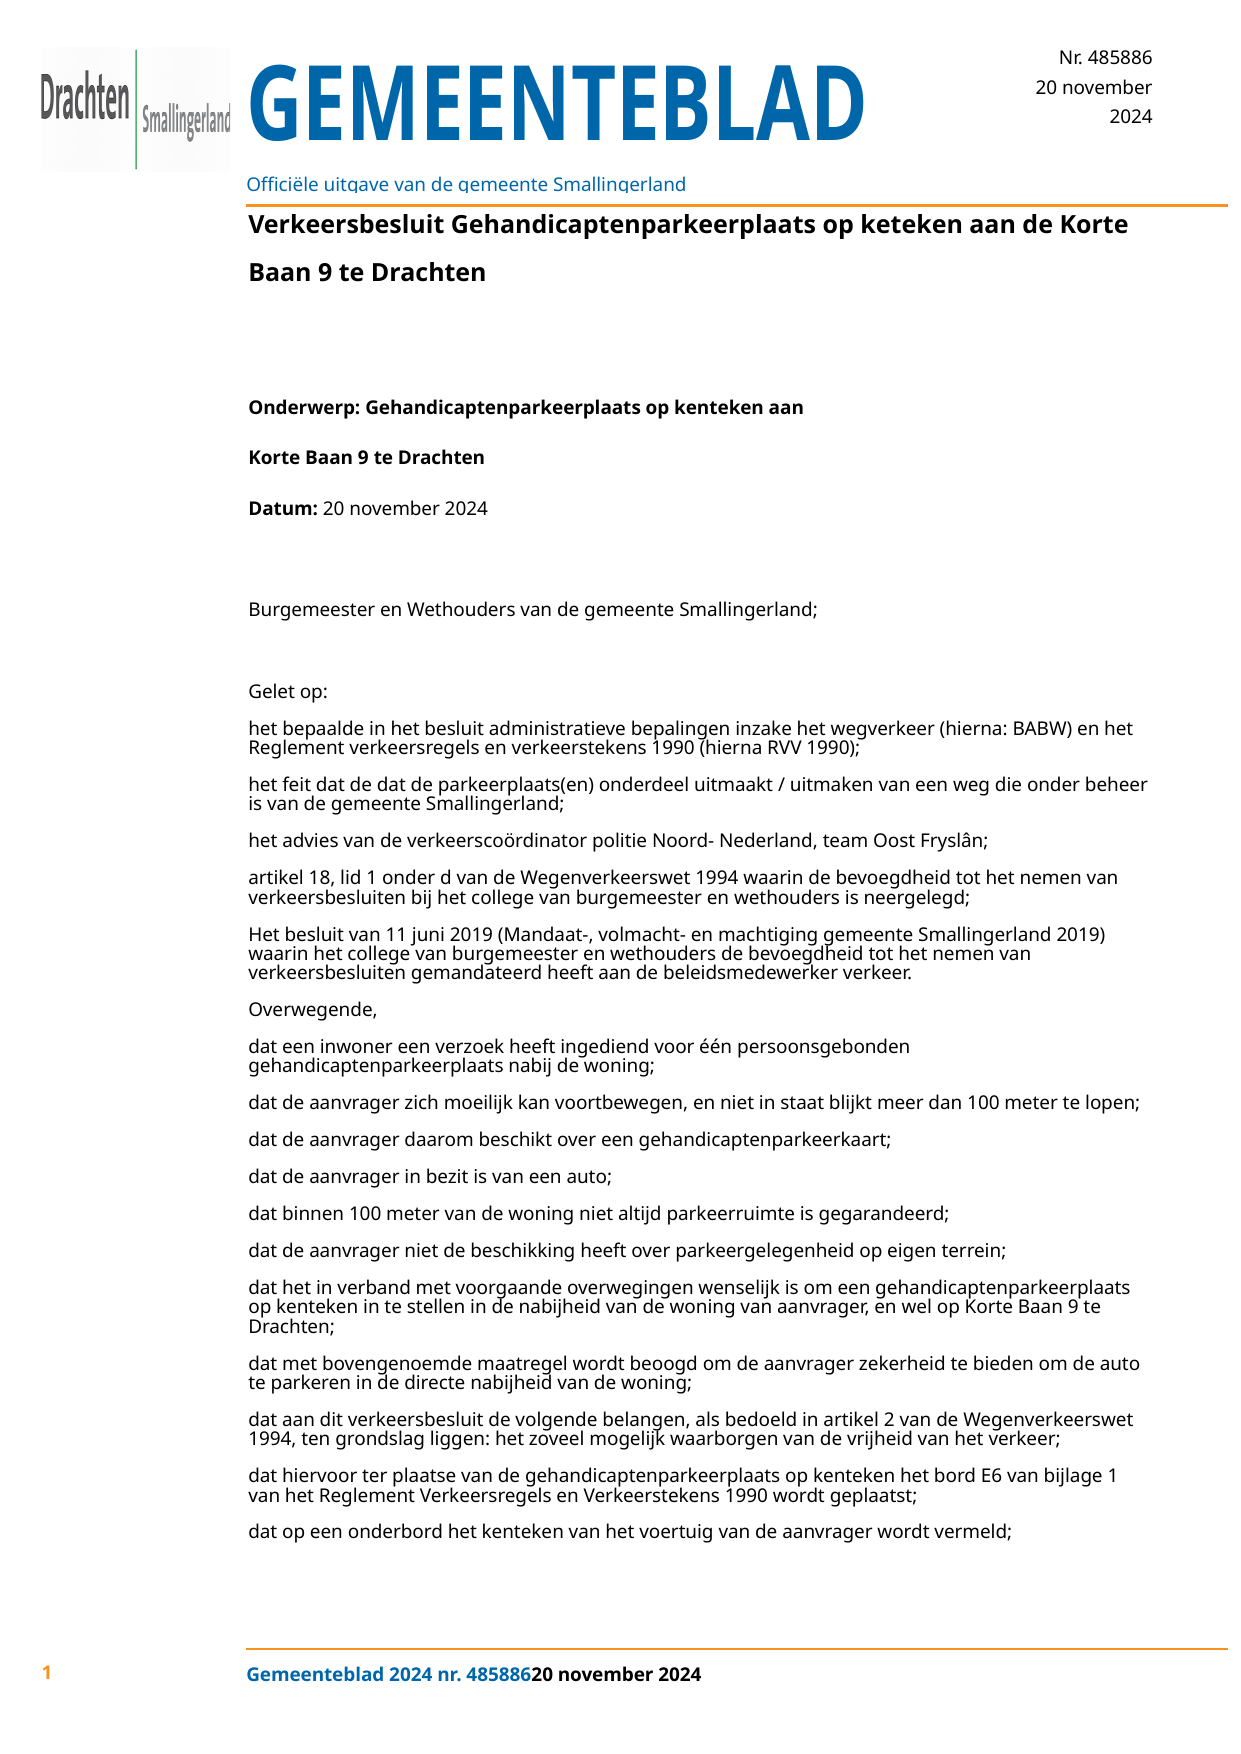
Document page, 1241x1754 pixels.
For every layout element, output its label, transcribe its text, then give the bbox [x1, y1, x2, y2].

text Burgemeester en Wethouders van de gemeente Smallingerland; [248, 596, 1152, 621]
text dat de aanvrager daarom beschikt over een gehandicaptenparkeerkaart; [248, 1131, 1152, 1151]
text Datum: 20 november 2024 [248, 495, 1152, 521]
text het feit dat de dat de parkeerplaats(en) onderdeel uitmaakt / uitmaken van een weg die onder beheer is van de gemeente Smallingerland; [248, 776, 1152, 815]
text dat de aanvrager niet de beschikking heeft over parkeergelegenheid op eigen terrein; [248, 1242, 1152, 1262]
text dat het in verband met voorgaande overwegingen wenselijk is om een gehandicaptenparkeerplaats op kenteken in te stellen in de nabijheid van de woning van aanvrager, en wel op Korte Baan 9 te Drachten; [248, 1279, 1152, 1337]
text dat aan dit verkeersbesluit de volgende belangen, als bedoeld in artikel 2 van de Wegenverkeerswet 1994, ten grondslag liggen: het zoveel mogelijk waarborgen van de vrijheid van het verkeer; [248, 1411, 1152, 1449]
text het advies van de verkeerscoördinator politie Noord- Nederland, team Oost Fryslân; [248, 832, 1152, 852]
picture [41, 47, 231, 172]
text dat met bovengenoemde maatregel wordt beoogd om de aanvrager zekerheid te bieden om de auto te parkeren in de directe nabijheid van de woning; [248, 1355, 1152, 1393]
text dat binnen 100 meter van de woning niet altijd parkeerruimte is gegarandeerd; [248, 1205, 1152, 1224]
text Overwegende, [248, 1001, 1152, 1020]
text Gelet op: [248, 683, 1152, 702]
text het bepaalde in het besluit administratieve bepalingen inzake het wegverkeer (hierna: BABW) en het Reglement verkeersregels en verkeerstekens 1990 (hierna RVV 1990); [248, 720, 1152, 758]
text dat op een onderbord het kenteken van het voertuig van de aanvrager wordt vermeld; [248, 1523, 1152, 1543]
text dat hiervoor ter plaatse van de gehandicaptenparkeerplaats op kenteken het bord E6 van bijlage 1 van het Reglement Verkeersregels en Verkeerstekens 1990 wordt geplaatst; [248, 1467, 1152, 1506]
text Onderwerp: Gehandicaptenparkeerplaats op kenteken aan [248, 394, 1152, 420]
text Het besluit van 11 juni 2019 (Mandaat-, volmacht- en machtiging gemeente Smallingerland 2019) waarin het college van burgemeester en wethouders de bevoegdheid tot het nemen van verkeersbesluiten gemandateerd heeft aan de beleidsmedewerker verkeer. [248, 926, 1152, 983]
text dat de aanvrager zich moeilijk kan voortbewegen, en niet in staat blijkt meer dan 100 meter te lopen; [248, 1094, 1152, 1114]
text Korte Baan 9 te Drachten [248, 444, 1152, 470]
text Verkeersbesluit Gehandicaptenparkeerplaats op keteken aan de Korte Baan 9 te Drachten [248, 207, 1152, 288]
text dat de aanvrager in bezit is van een auto; [248, 1168, 1152, 1188]
text dat een inwoner een verzoek heeft ingediend voor één persoonsgebonden gehandicaptenparkeerplaats nabij de woning; [248, 1038, 1152, 1077]
text artikel 18, lid 1 onder d van de Wegenverkeerswet 1994 waarin de bevoegdheid tot het nemen van verkeersbesluiten bij het college van burgemeester en wethouders is neergelegd; [248, 869, 1152, 908]
